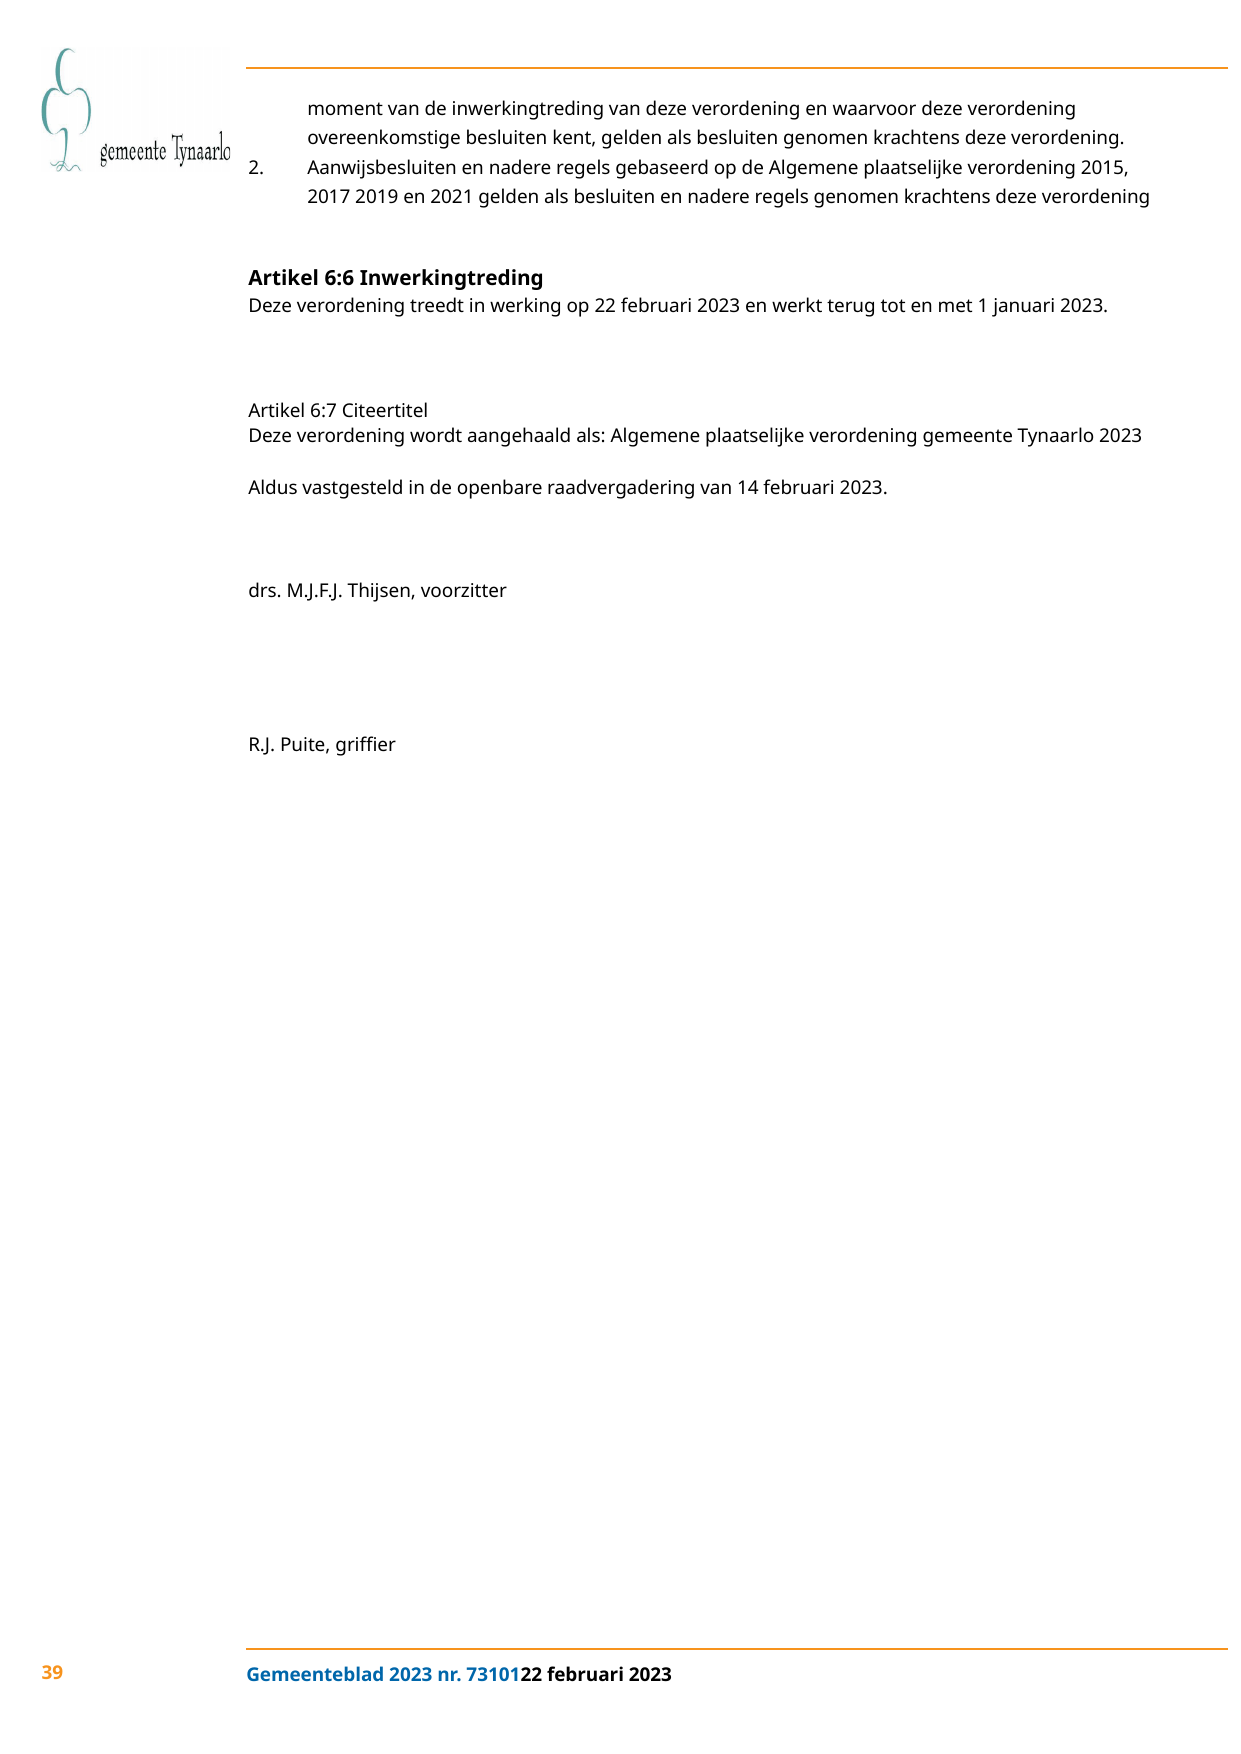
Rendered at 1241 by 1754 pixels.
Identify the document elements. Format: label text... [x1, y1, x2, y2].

list Aanwijsbesluiten en nadere regels gebaseerd op de Algemene plaatselijke verordening 2015, 2017 2019 en 2021 gelden als besluiten en nadere regels genomen krachtens deze verordening [248, 154, 1152, 209]
list moment van de inwerkingtreding van deze verordening en waarvoor deze verordening overeenkomstige besluiten kent, gelden als besluiten genomen krachtens deze verordening. [248, 95, 1152, 150]
text Aldus vastgesteld in de openbare raadvergadering van 14 februari 2023. [248, 474, 1152, 500]
text Artikel 6:6 Inwerkingtreding [248, 263, 1152, 292]
text Deze verordening treedt in werking op 22 februari 2023 en werkt terug tot en met 1 januari 2023. [248, 292, 1152, 318]
picture [41, 47, 231, 172]
text drs. M.J.F.J. Thijsen, voorzitter [248, 577, 1152, 603]
text Artikel 6:7 Citeertitel [248, 397, 1152, 422]
text R.J. Puite, griffier [248, 731, 1152, 757]
text Deze verordening wordt aangehaald als: Algemene plaatselijke verordening gemeente Tynaarlo 2023 [248, 422, 1152, 448]
